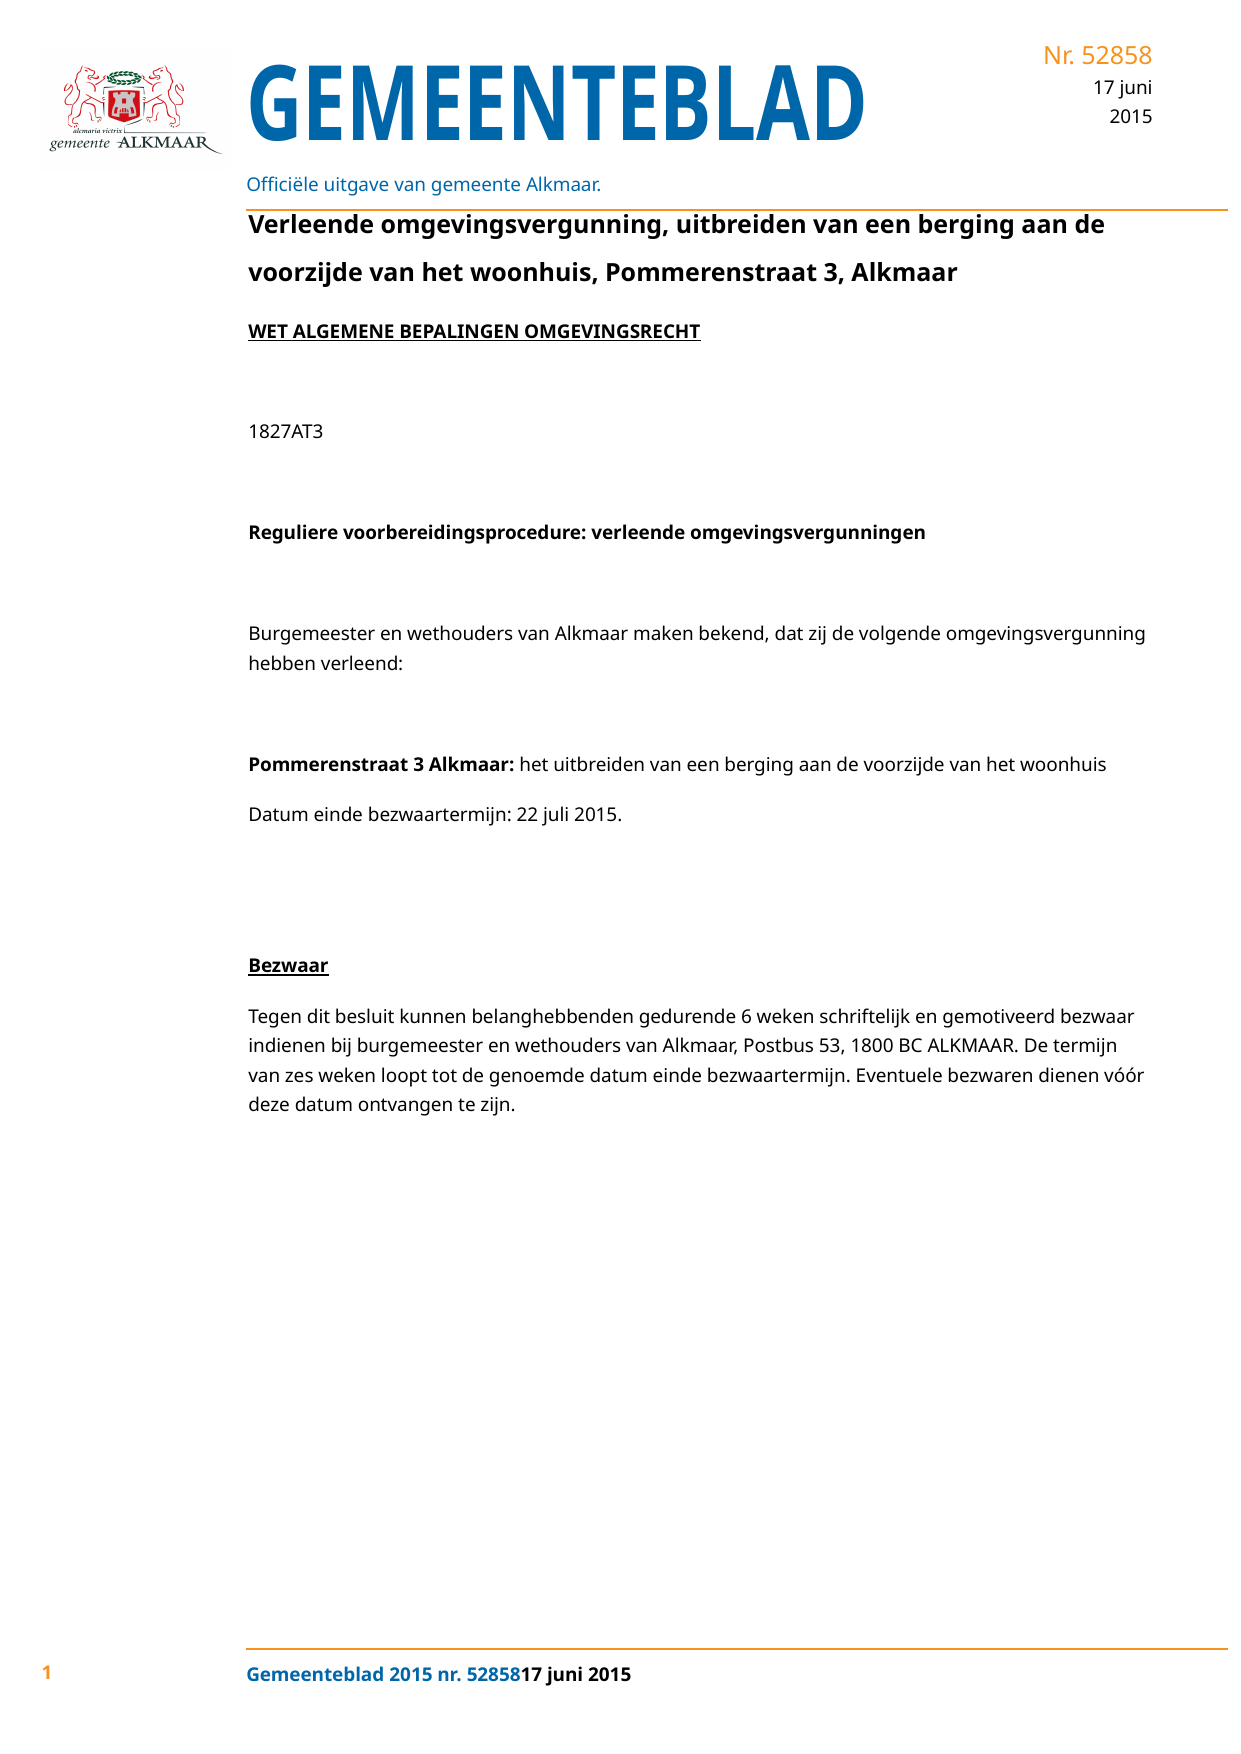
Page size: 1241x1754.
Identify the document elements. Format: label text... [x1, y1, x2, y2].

text Datum einde bezwaartermijn: 22 juli 2015. [248, 801, 1152, 827]
text Tegen dit besluit kunnen belanghebbenden gedurende 6 weken schriftelijk en gemotiveerd bezwaar indienen bij burgemeester en wethouders van Alkmaar, Postbus 53, 1800 BC ALKMAAR. De termijn van zes weken loopt tot de genoemde datum einde bezwaartermijn. Eventuele bezwaren dienen vóór deze datum ontvangen te zijn. [248, 1003, 1152, 1117]
text WET ALGEMENE BEPALINGEN OMGEVINGSRECHT [248, 318, 1152, 344]
text Verleende omgevingsvergunning, uitbreiden van een berging aan de voorzijde van het woonhuis, Pommerenstraat 3, Alkmaar [248, 211, 1152, 288]
text Burgemeester en wethouders van Alkmaar maken bekend, dat zij de volgende omgevingsvergunning hebben verleend: [248, 620, 1152, 676]
picture [41, 47, 231, 172]
text 1827AT3 [248, 419, 1152, 444]
text Reguliere voorbereidingsprocedure: verleende omgevingsvergunningen [248, 519, 1152, 545]
text Pommerenstraat 3 Alkmaar: het uitbreiden van een berging aan de voorzijde van het woonhuis [248, 751, 1152, 777]
text Bezwaar [248, 952, 1152, 978]
